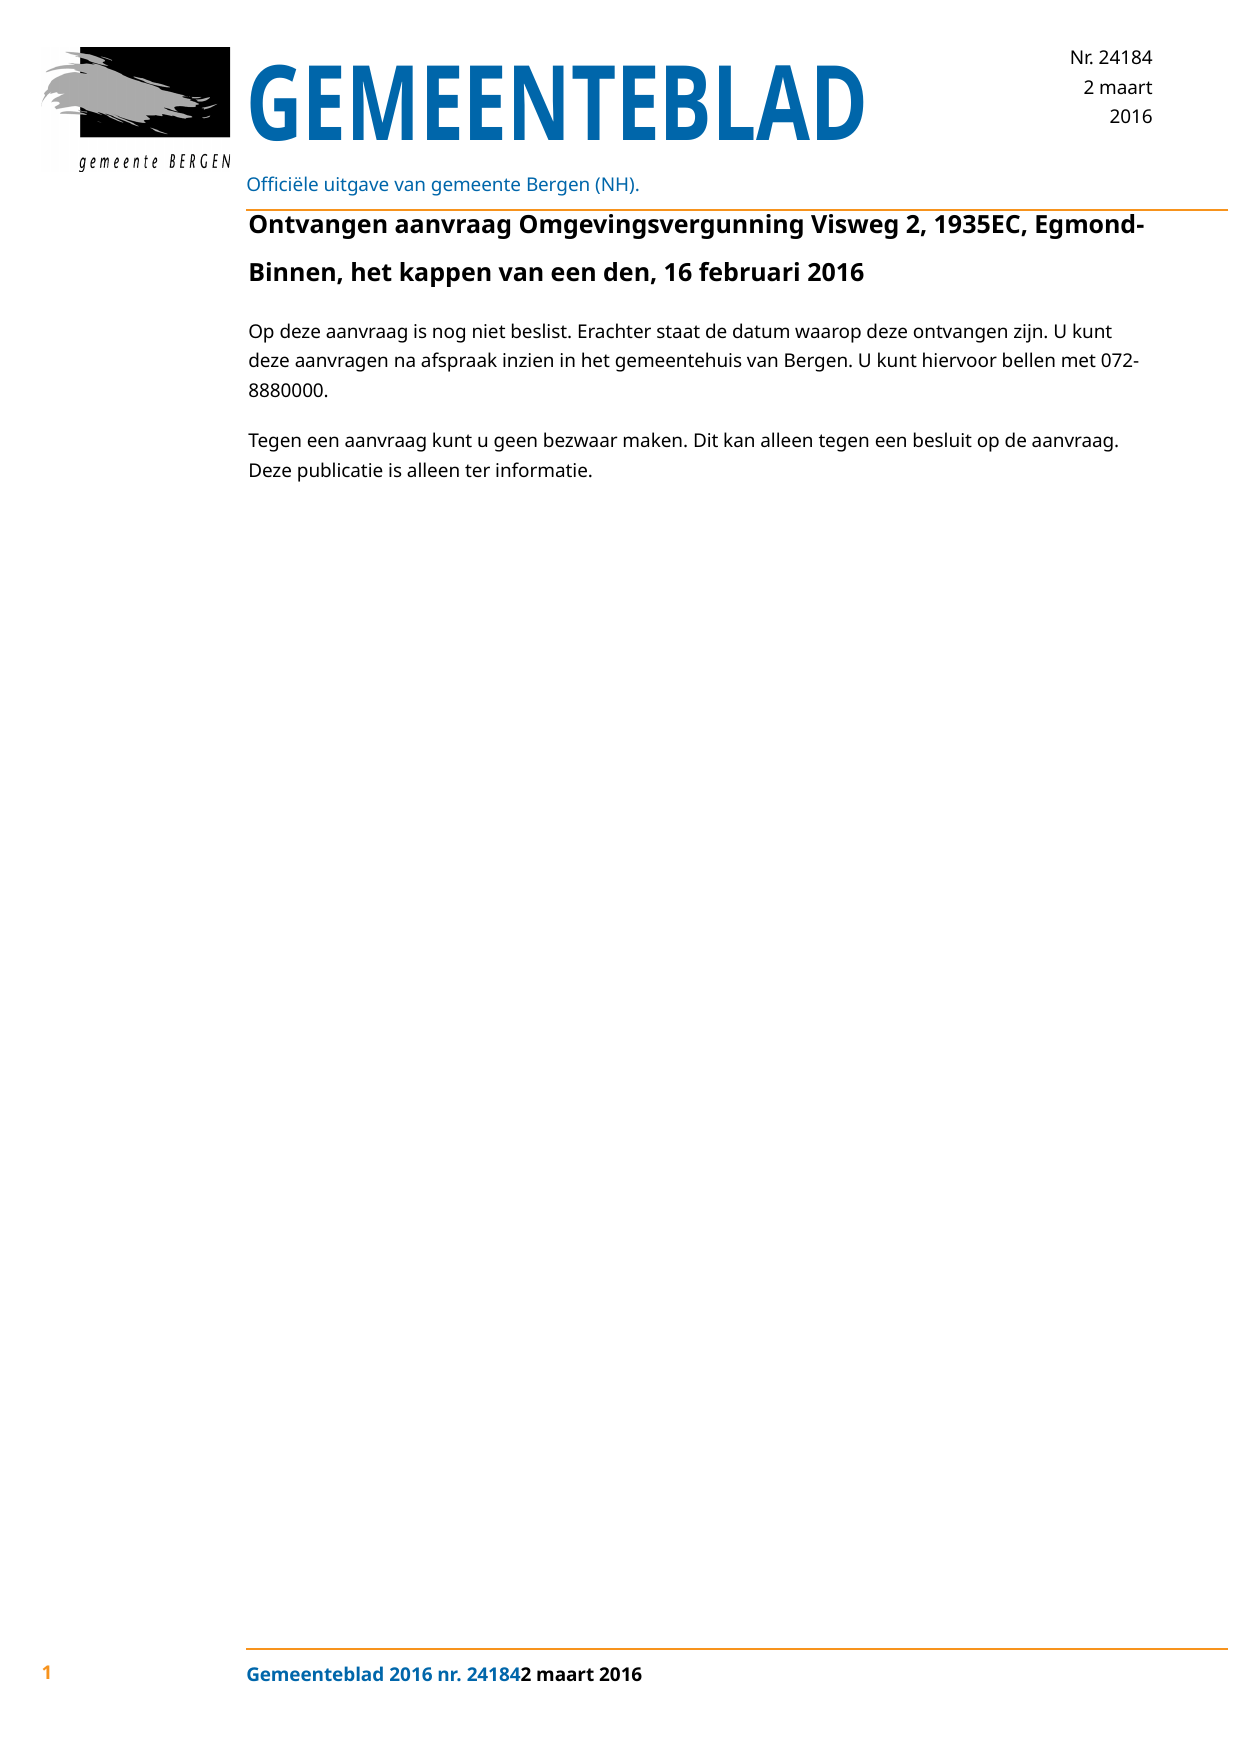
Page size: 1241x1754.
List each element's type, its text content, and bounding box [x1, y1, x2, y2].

text Tegen een aanvraag kunt u geen bezwaar maken. Dit kan alleen tegen een besluit op de aanvraag. Deze publicatie is alleen ter informatie. [248, 427, 1152, 483]
text Op deze aanvraag is nog niet beslist. Erachter staat de datum waarop deze ontvangen zijn. U kunt deze aanvragen na afspraak inzien in het gemeentehuis van Bergen. U kunt hiervoor bellen met 072-8880000. [248, 318, 1152, 403]
picture [41, 47, 231, 172]
text Ontvangen aanvraag Omgevingsvergunning Visweg 2, 1935EC, Egmond-Binnen, het kappen van een den, 16 februari 2016 [248, 211, 1152, 288]
